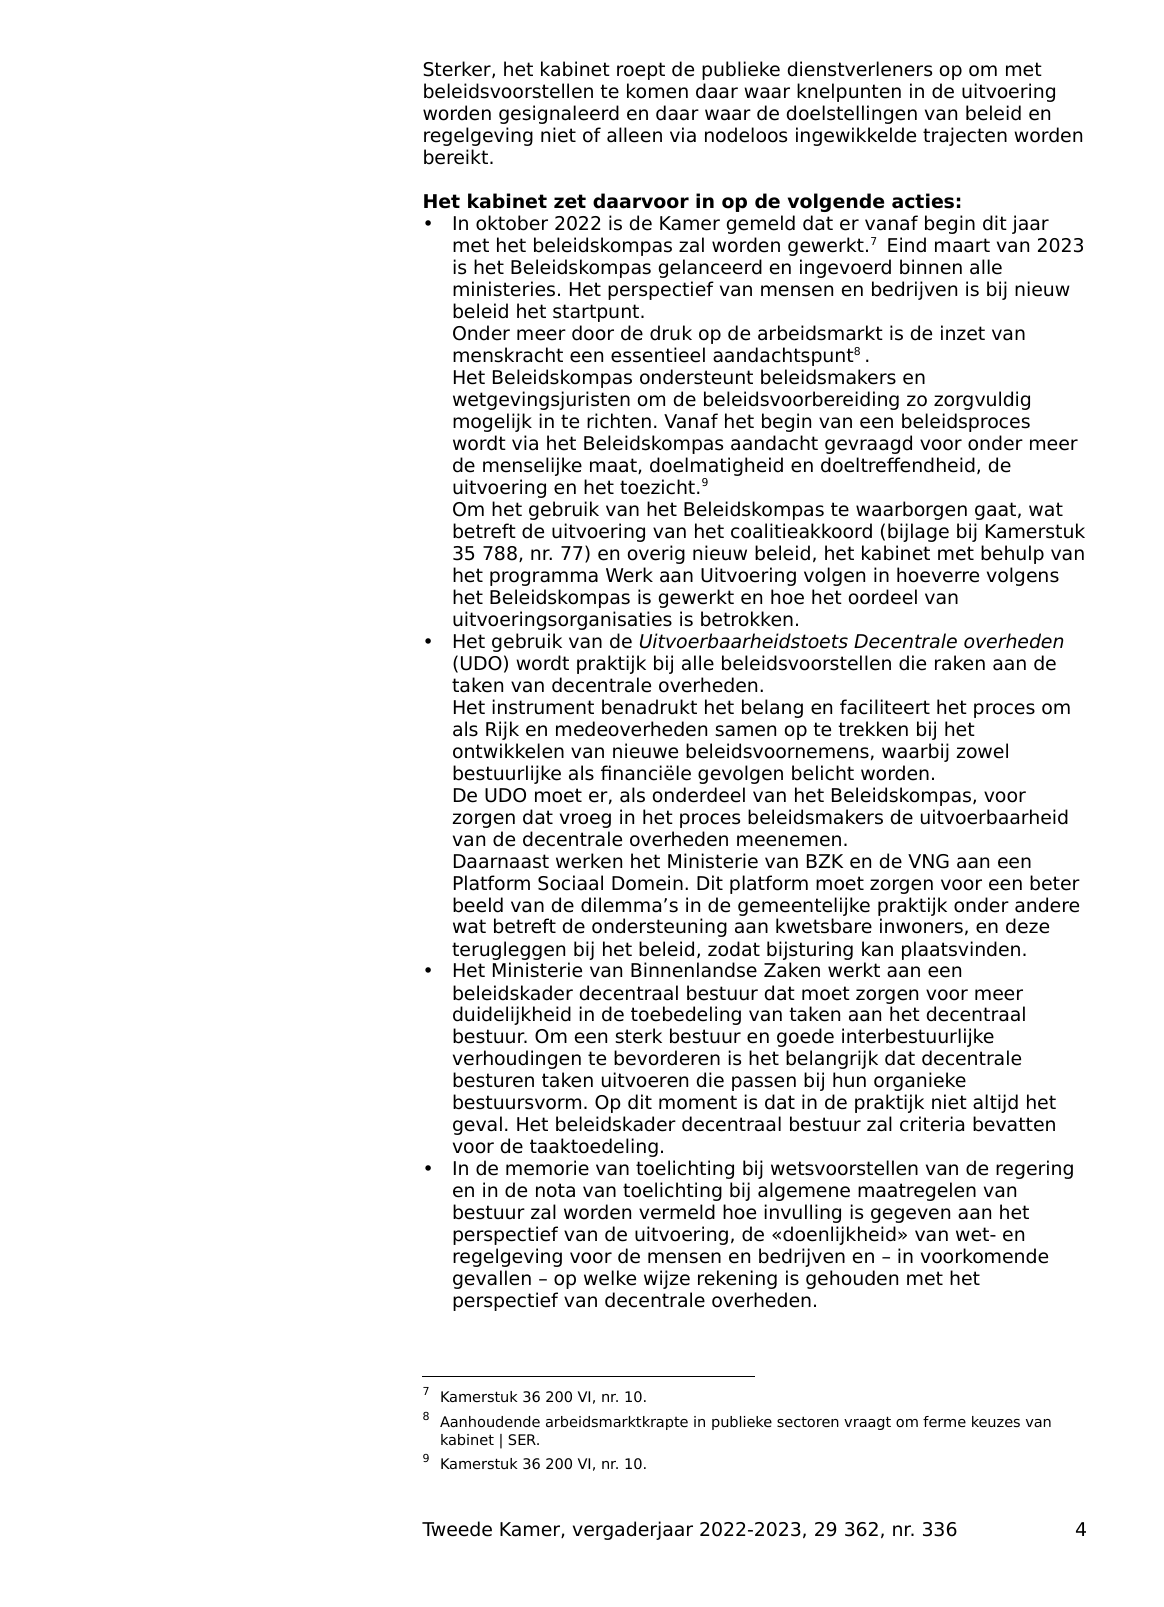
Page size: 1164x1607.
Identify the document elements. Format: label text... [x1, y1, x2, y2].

text Sterker, het kabinet roept de publieke dienstverleners op om met beleidsvoorstellen te komen daar waar knelpunten in de uitvoering worden gesignaleerd en daar waar de doelstellingen van beleid en regelgeving niet of alleen via nodeloos ingewikkelde trajecten worden bereikt. [422, 59, 1087, 169]
text • Het Ministerie van Binnenlandse Zaken werkt aan een beleidskader decentraal bestuur dat moet zorgen voor meer duidelijkheid in de toebedeling van taken aan het decentraal bestuur. Om een sterk bestuur en goede interbestuurlijke verhoudingen te bevorderen is het belangrijk dat decentrale besturen taken uitvoeren die passen bij hun organieke bestuursvorm. Op dit moment is dat in de praktijk niet altijd het geval. Het beleidskader decentraal bestuur zal criteria bevatten voor de taaktoedeling. [422, 960, 1087, 1158]
text • In de memorie van toelichting bij wetsvoorstellen van de regering en in de nota van toelichting bij algemene maatregelen van bestuur zal worden vermeld hoe invulling is gegeven aan het perspectief van de uitvoering, de «doenlijkheid» van wet- en regelgeving voor de mensen en bedrijven en – in voorkomende gevallen – op welke wijze rekening is gehouden met het perspectief van decentrale overheden. [422, 1158, 1087, 1312]
text • Het gebruik van de Uitvoerbaarheidstoets Decentrale overheden (UDO) wordt praktijk bij alle beleidsvoorstellen die raken aan de taken van decentrale overheden. [422, 631, 1087, 697]
text Kamerstuk 36 200 VI, nr. 10. [422, 1385, 1087, 1407]
text Daarnaast werken het Ministerie van BZK en de VNG aan een Platform Sociaal Domein. Dit platform moet zorgen voor een beter beeld van de dilemma’s in de gemeentelijke praktijk onder andere wat betreft de ondersteuning aan kwetsbare inwoners, en deze terugleggen bij het beleid, zodat bijsturing kan plaatsvinden. [452, 851, 1087, 960]
text De UDO moet er, als onderdeel van het Beleidskompas, voor zorgen dat vroeg in het proces beleidsmakers de uitvoerbaarheid van de decentrale overheden meenemen. [452, 784, 1087, 851]
text Onder meer door de druk op de arbeidsmarkt is de inzet van menskracht een essentieel aandachtspunt. [452, 323, 1087, 367]
text Het instrument benadrukt het belang en faciliteert het proces om als Rijk en medeoverheden samen op te trekken bij het ontwikkelen van nieuwe beleidsvoornemens, waarbij zowel bestuurlijke als financiële gevolgen belicht worden. [452, 697, 1087, 784]
text Om het gebruik van het Beleidskompas te waarborgen gaat, wat betreft de uitvoering van het coalitieakkoord (bijlage bij Kamerstuk 35 788, nr. 77) en overig nieuw beleid, het kabinet met behulp van het programma Werk aan Uitvoering volgen in hoeverre volgens het Beleidskompas is gewerkt en hoe het oordeel van uitvoeringsorganisaties is betrokken. [452, 499, 1087, 631]
subtitle Het kabinet zet daarvoor in op de volgende acties: [422, 191, 1087, 213]
text Kamerstuk 36 200 VI, nr. 10. [422, 1452, 1087, 1474]
text Aanhoudende arbeidsmarktkrapte in publieke sectoren vraagt om ferme keuzes van kabinet | SER. [422, 1410, 1087, 1449]
text Het Beleidskompas ondersteunt beleidsmakers en wetgevingsjuristen om de beleidsvoorbereiding zo zorgvuldig mogelijk in te richten. Vanaf het begin van een beleidsproces wordt via het Beleidskompas aandacht gevraagd voor onder meer de menselijke maat, doelmatigheid en doeltreffendheid, de uitvoering en het toezicht. [452, 367, 1087, 499]
text • In oktober 2022 is de Kamer gemeld dat er vanaf begin dit jaar met het beleidskompas zal worden gewerkt. Eind maart van 2023 is het Beleidskompas gelanceerd en ingevoerd binnen alle ministeries. Het perspectief van mensen en bedrijven is bij nieuw beleid het startpunt. [422, 213, 1087, 323]
